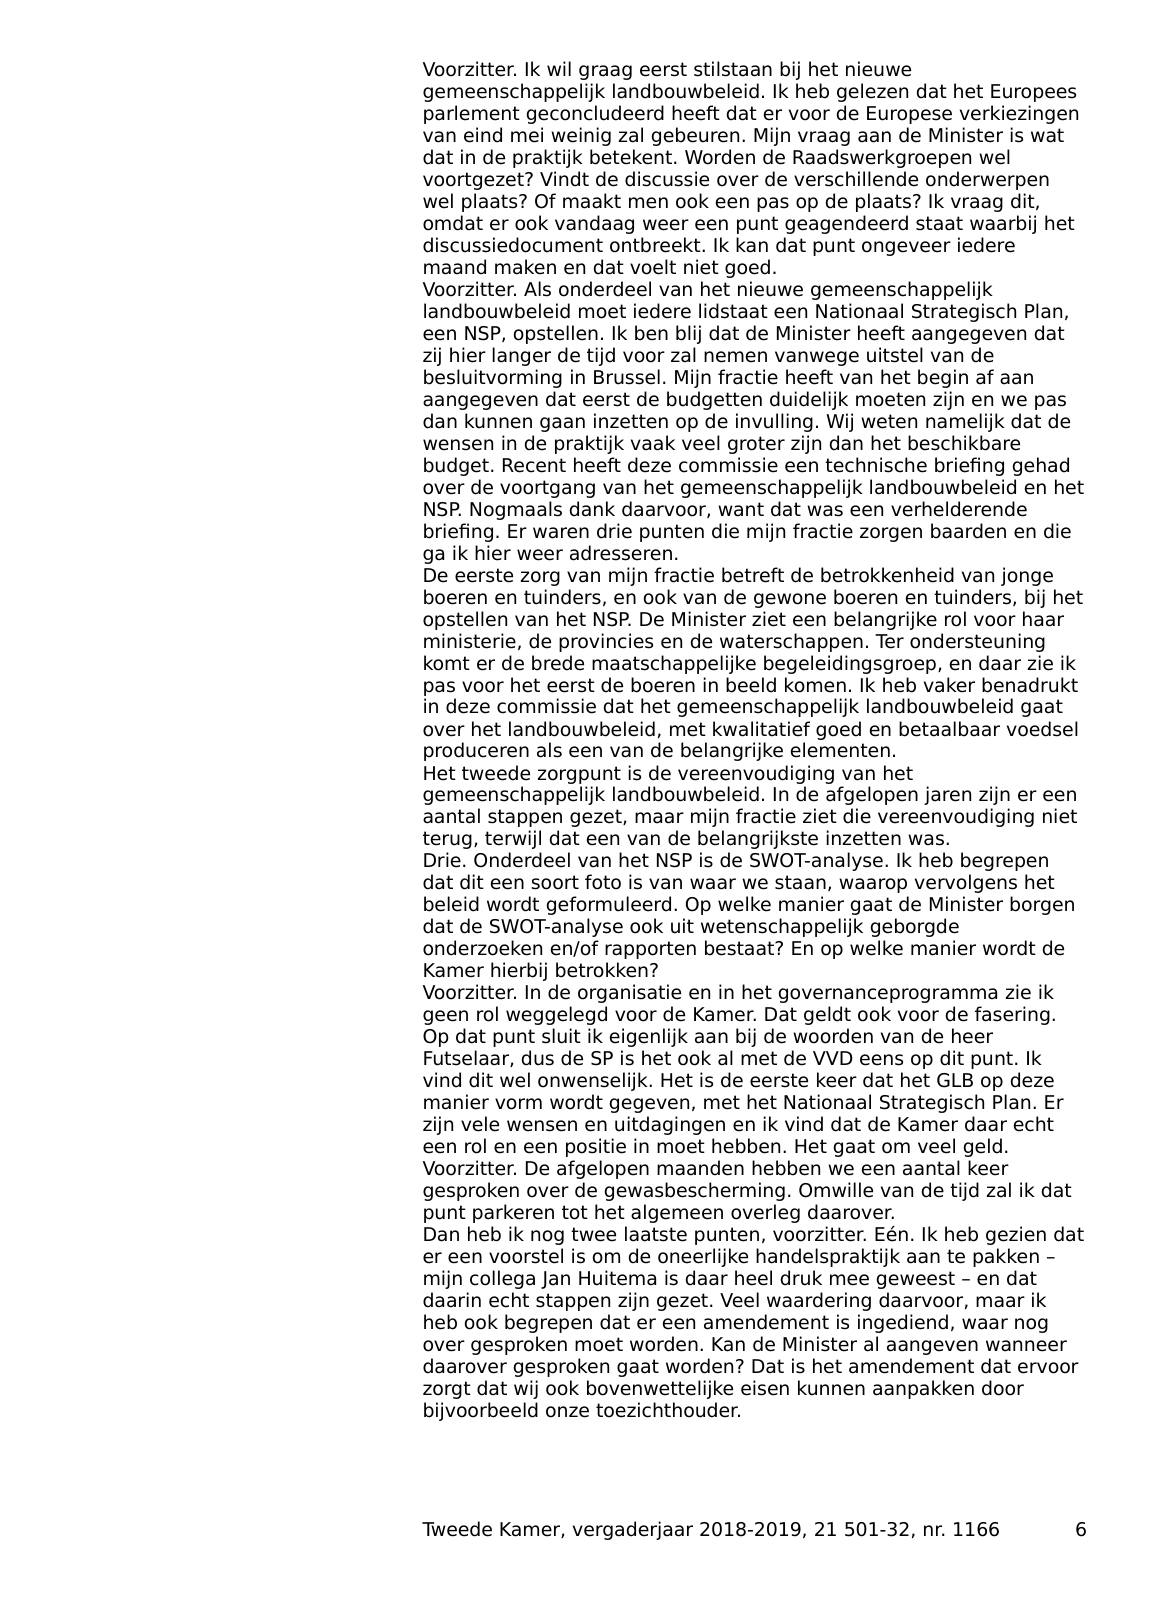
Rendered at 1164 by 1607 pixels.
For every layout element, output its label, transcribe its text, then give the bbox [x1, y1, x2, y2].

text Het tweede zorgpunt is de vereenvoudiging van het gemeenschappelijk landbouwbeleid. In de afgelopen jaren zijn er een aantal stappen gezet, maar mijn fractie ziet die vereenvoudiging niet terug, terwijl dat een van de belangrijkste inzetten was. [422, 762, 1087, 850]
text Voorzitter. Als onderdeel van het nieuwe gemeenschappelijk landbouwbeleid moet iedere lidstaat een Nationaal Strategisch Plan, een NSP, opstellen. Ik ben blij dat de Minister heeft aangegeven dat zij hier langer de tijd voor zal nemen vanwege uitstel van de besluitvorming in Brussel. Mijn fractie heeft van het begin af aan aangegeven dat eerst de budgetten duidelijk moeten zijn en we pas dan kunnen gaan inzetten op de invulling. Wij weten namelijk dat de wensen in de praktijk vaak veel groter zijn dan het beschikbare budget. Recent heeft deze commissie een technische briefing gehad over de voortgang van het gemeenschappelijk landbouwbeleid en het NSP. Nogmaals dank daarvoor, want dat was een verhelderende briefing. Er waren drie punten die mijn fractie zorgen baarden en die ga ik hier weer adresseren. [422, 279, 1087, 564]
text Voorzitter. Ik wil graag eerst stilstaan bij het nieuwe gemeenschappelijk landbouwbeleid. Ik heb gelezen dat het Europees parlement geconcludeerd heeft dat er voor de Europese verkiezingen van eind mei weinig zal gebeuren. Mijn vraag aan de Minister is wat dat in de praktijk betekent. Worden de Raadswerkgroepen wel voortgezet? Vindt de discussie over de verschillende onderwerpen wel plaats? Of maakt men ook een pas op de plaats? Ik vraag dit, omdat er ook vandaag weer een punt geagendeerd staat waarbij het discussiedocument ontbreekt. Ik kan dat punt ongeveer iedere maand maken en dat voelt niet goed. [422, 59, 1087, 279]
text Drie. Onderdeel van het NSP is de SWOT-analyse. Ik heb begrepen dat dit een soort foto is van waar we staan, waarop vervolgens het beleid wordt geformuleerd. Op welke manier gaat de Minister borgen dat de SWOT-analyse ook uit wetenschappelijk geborgde onderzoeken en/of rapporten bestaat? En op welke manier wordt de Kamer hierbij betrokken? [422, 850, 1087, 982]
text Voorzitter. In de organisatie en in het governanceprogramma zie ik geen rol weggelegd voor de Kamer. Dat geldt ook voor de fasering. Op dat punt sluit ik eigenlijk aan bij de woorden van de heer Futselaar, dus de SP is het ook al met de VVD eens op dit punt. Ik vind dit wel onwenselijk. Het is de eerste keer dat het GLB op deze manier vorm wordt gegeven, met het Nationaal Strategisch Plan. Er zijn vele wensen en uitdagingen en ik vind dat de Kamer daar echt een rol en een positie in moet hebben. Het gaat om veel geld. [422, 982, 1087, 1158]
text Dan heb ik nog twee laatste punten, voorzitter. Eén. Ik heb gezien dat er een voorstel is om de oneerlijke handelspraktijk aan te pakken – mijn collega Jan Huitema is daar heel druk mee geweest – en dat daarin echt stappen zijn gezet. Veel waardering daarvoor, maar ik heb ook begrepen dat er een amendement is ingediend, waar nog over gesproken moet worden. Kan de Minister al aangeven wanneer daarover gesproken gaat worden? Dat is het amendement dat ervoor zorgt dat wij ook bovenwettelijke eisen kunnen aanpakken door bijvoorbeeld onze toezichthouder. [422, 1224, 1087, 1422]
text De eerste zorg van mijn fractie betreft de betrokkenheid van jonge boeren en tuinders, en ook van de gewone boeren en tuinders, bij het opstellen van het NSP. De Minister ziet een belangrijke rol voor haar ministerie, de provincies en de waterschappen. Ter ondersteuning komt er de brede maatschappelijke begeleidingsgroep, en daar zie ik pas voor het eerst de boeren in beeld komen. Ik heb vaker benadrukt in deze commissie dat het gemeenschappelijk landbouwbeleid gaat over het landbouwbeleid, met kwalitatief goed en betaalbaar voedsel produceren als een van de belangrijke elementen. [422, 564, 1087, 762]
text Voorzitter. De afgelopen maanden hebben we een aantal keer gesproken over de gewasbescherming. Omwille van de tijd zal ik dat punt parkeren tot het algemeen overleg daarover. [422, 1158, 1087, 1224]
